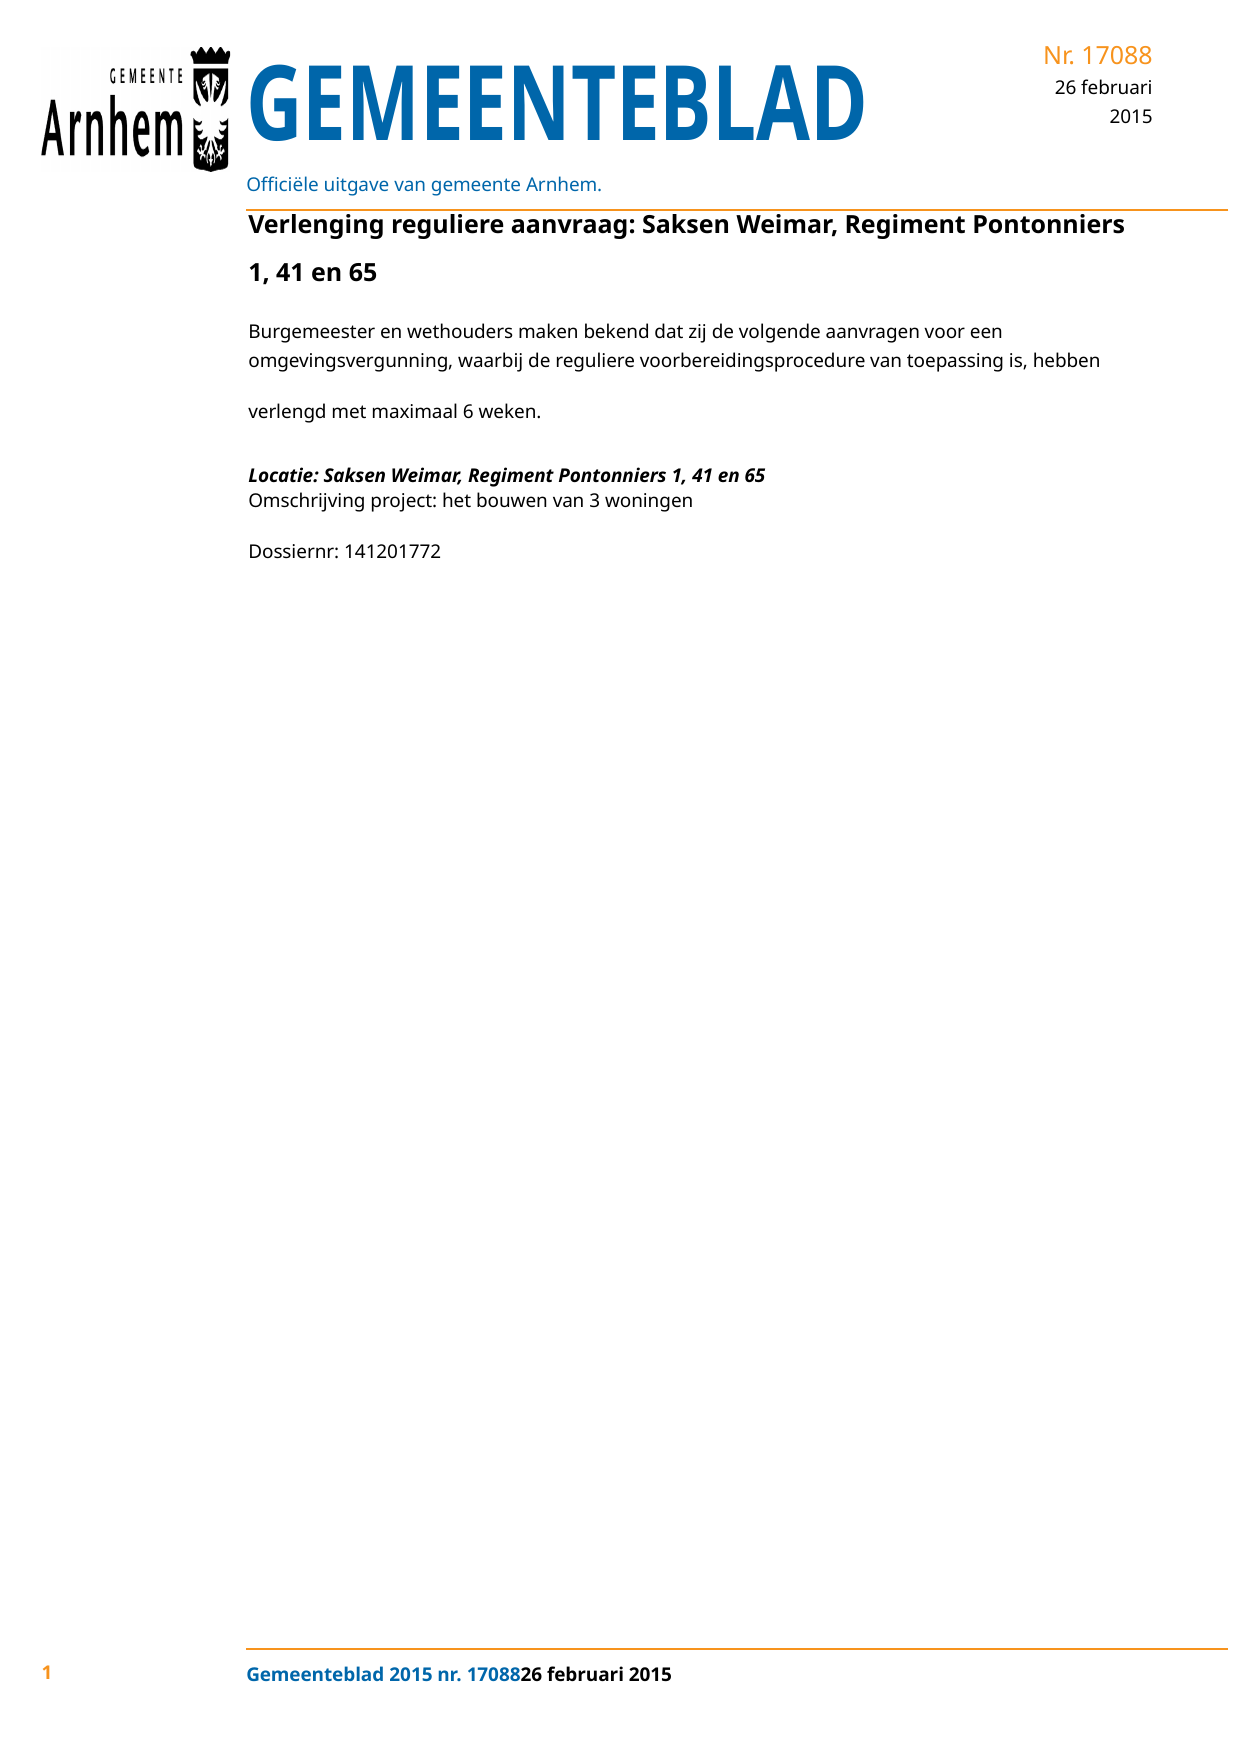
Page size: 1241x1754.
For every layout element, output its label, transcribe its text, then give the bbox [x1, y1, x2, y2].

text Dossiernr: 141201772 [248, 538, 1152, 564]
text Omschrijving project: het bouwen van 3 woningen [248, 488, 1152, 513]
picture [41, 47, 231, 172]
text Locatie: Saksen Weimar, Regiment Pontonniers 1, 41 en 65 [248, 462, 1152, 488]
text verlengd met maximaal 6 weken. [248, 398, 1152, 424]
text Verlenging reguliere aanvraag: Saksen Weimar, Regiment Pontonniers 1, 41 en 65 [248, 211, 1152, 288]
text Burgemeester en wethouders maken bekend dat zij de volgende aanvragen voor een omgevingsvergunning, waarbij de reguliere voorbereidingsprocedure van toepassing is, hebben [248, 318, 1152, 373]
